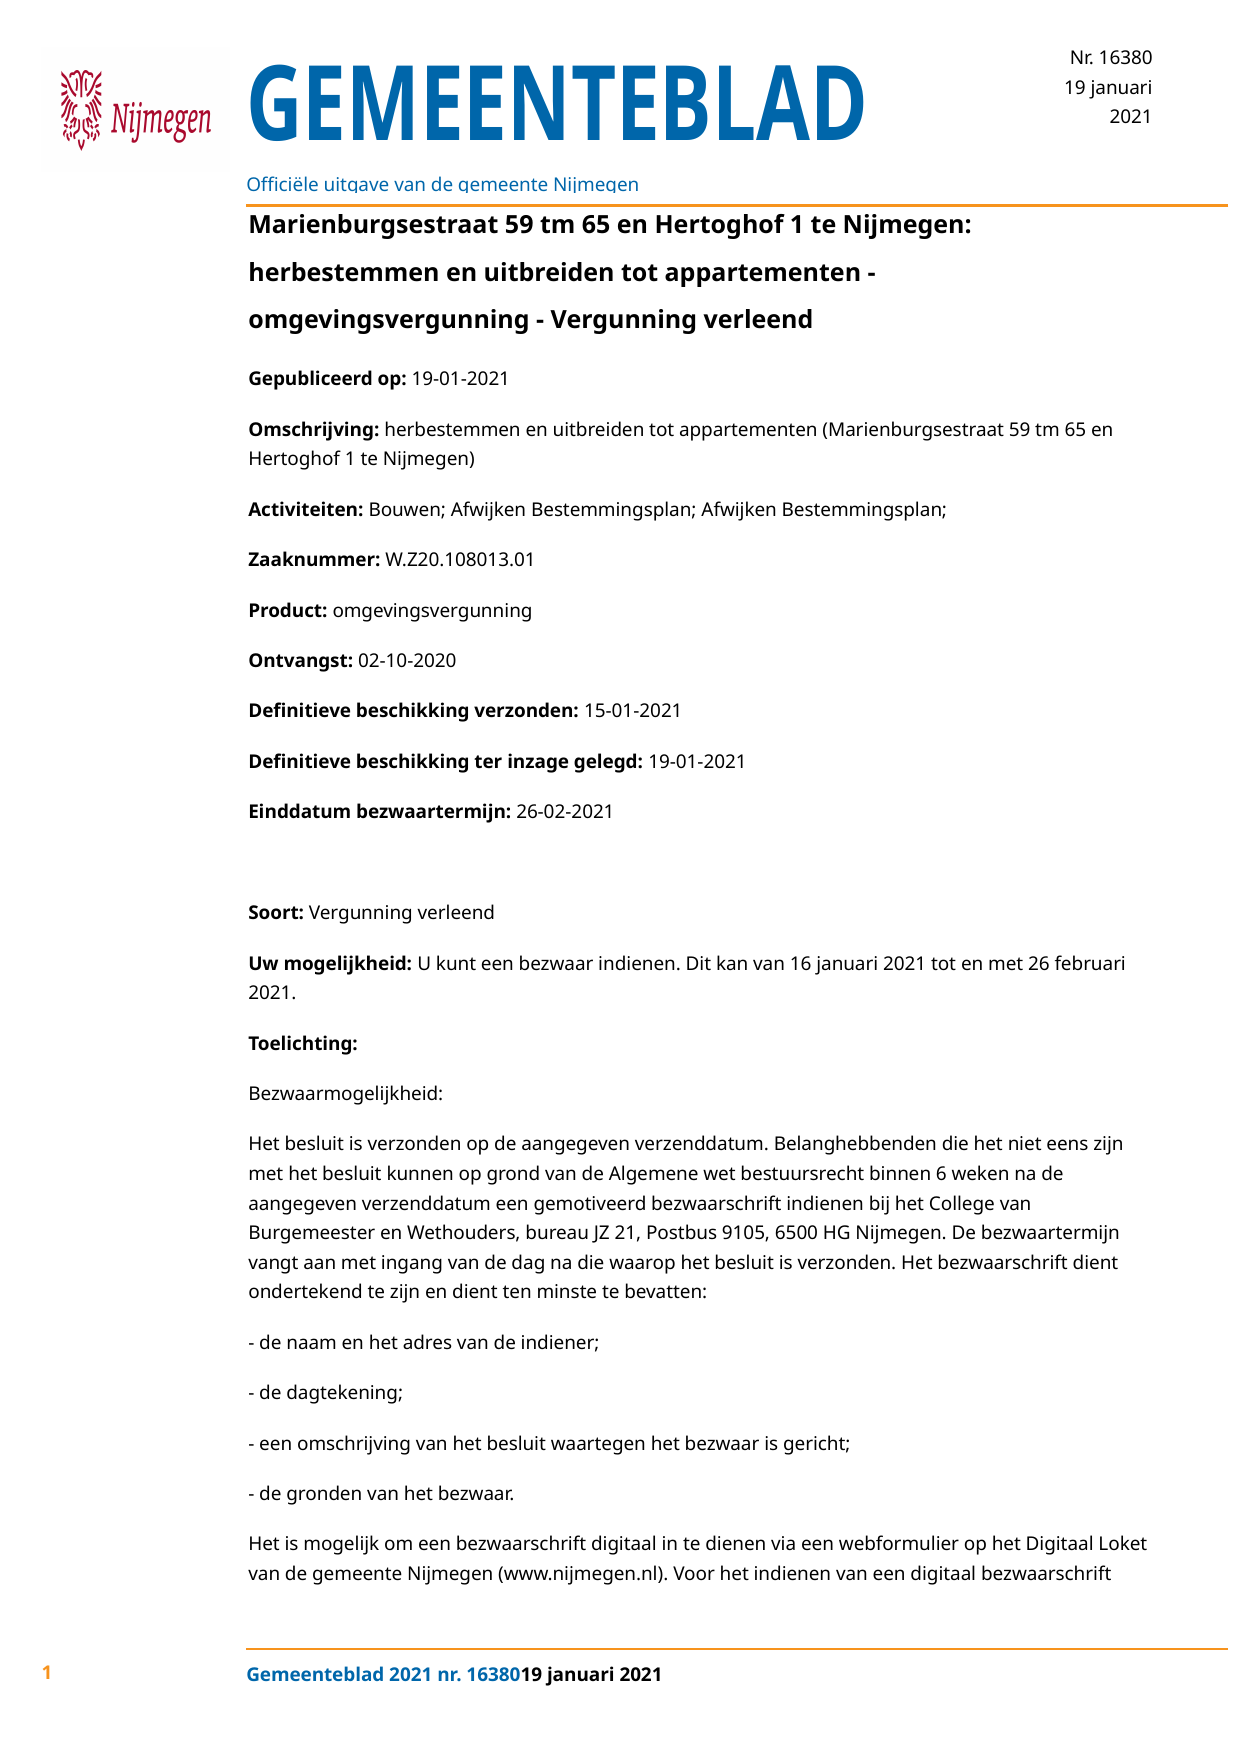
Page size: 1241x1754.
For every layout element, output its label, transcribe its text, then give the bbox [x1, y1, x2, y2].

text Ontvangst: 02-10-2020 [248, 647, 1152, 673]
text Toelichting: [248, 1030, 1152, 1055]
text - de dagtekening; [248, 1379, 1152, 1405]
text Omschrijving: herbestemmen en uitbreiden tot appartementen (Marienburgsestraat 59 tm 65 en Hertoghof 1 te Nijmegen) [248, 416, 1152, 471]
text - een omschrijving van het besluit waartegen het bezwaar is gericht; [248, 1430, 1152, 1455]
text Definitieve beschikking ter inzage gelegd: 19-01-2021 [248, 748, 1152, 774]
text Product: omgevingsvergunning [248, 597, 1152, 622]
text Zaaknummer: W.Z20.108013.01 [248, 546, 1152, 572]
text Einddatum bezwaartermijn: 26-02-2021 [248, 798, 1152, 824]
text - de naam en het adres van de indiener; [248, 1329, 1152, 1354]
text Soort: Vergunning verleend [248, 899, 1152, 925]
text Het besluit is verzonden op de aangegeven verzenddatum. Belanghebbenden die het niet eens zijn met het besluit kunnen op grond van de Algemene wet bestuursrecht binnen 6 weken na de aangegeven verzenddatum een gemotiveerd bezwaarschrift indienen bij het College van Burgemeester en Wethouders, bureau JZ 21, Postbus 9105, 6500 HG Nijmegen. De bezwaartermijn vangt aan met ingang van de dag na die waarop het besluit is verzonden. Het bezwaarschrift dient ondertekend te zijn en dient ten minste te bevatten: [248, 1131, 1152, 1304]
text Marienburgsestraat 59 tm 65 en Hertoghof 1 te Nijmegen: herbestemmen en uitbreiden tot appartementen - omgevingsvergunning - Vergunning verleend [248, 207, 1152, 336]
text Gepubliceerd op: 19-01-2021 [248, 366, 1152, 391]
text - de gronden van het bezwaar. [248, 1480, 1152, 1506]
text Het is mogelijk om een bezwaarschrift digitaal in te dienen via een webformulier op het Digitaal Loket van de gemeente Nijmegen (www.nijmegen.nl). Voor het indienen van een digitaal bezwaarschrift [248, 1531, 1152, 1586]
text Activiteiten: Bouwen; Afwijken Bestemmingsplan; Afwijken Bestemmingsplan; [248, 496, 1152, 522]
text Definitieve beschikking verzonden: 15-01-2021 [248, 698, 1152, 723]
text Bezwaarmogelijkheid: [248, 1080, 1152, 1106]
text Uw mogelijkheid: U kunt een bezwaar indienen. Dit kan van 16 januari 2021 tot en met 26 februari 2021. [248, 950, 1152, 1005]
picture [41, 47, 231, 172]
